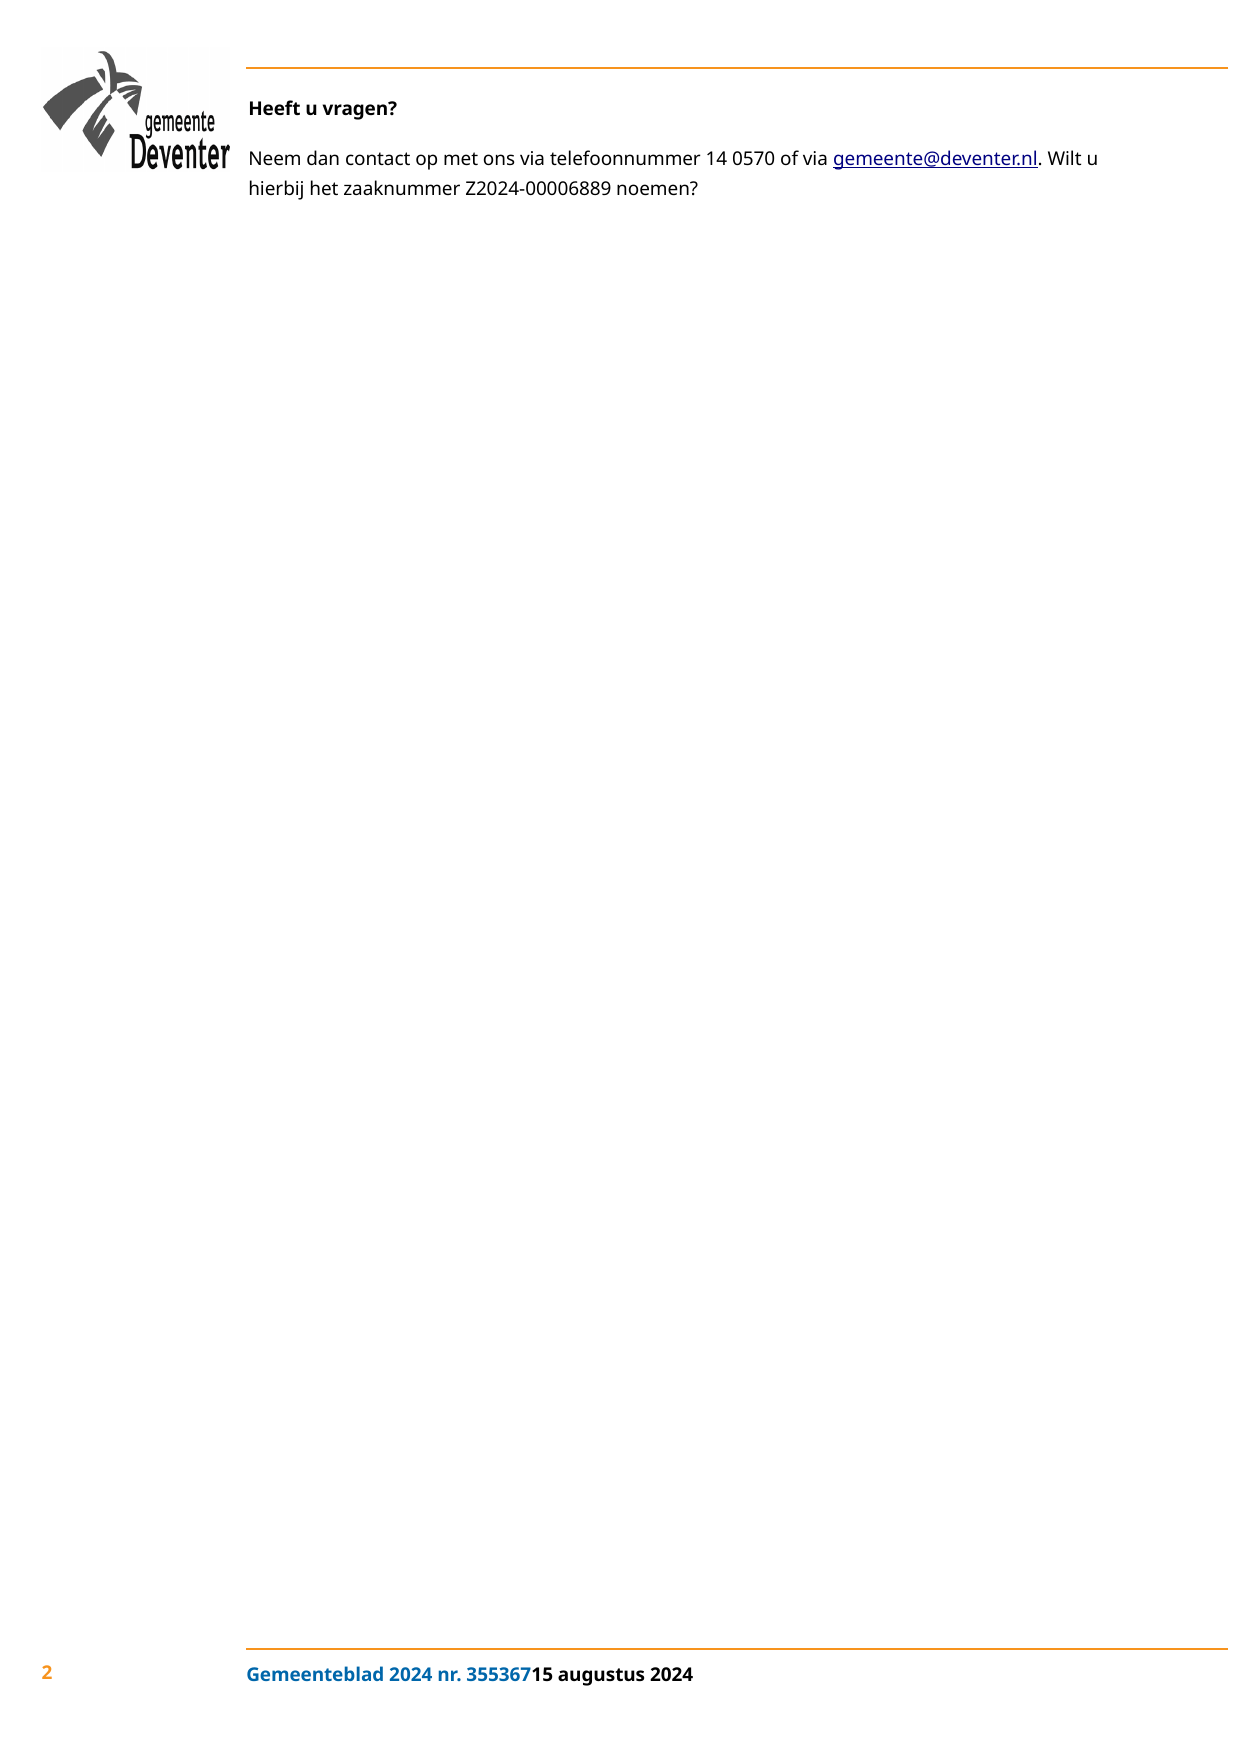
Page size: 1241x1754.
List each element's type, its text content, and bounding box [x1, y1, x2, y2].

text Neem dan contact op met ons via telefoonnummer 14 0570 of via gemeente@deventer.nl. Wilt u hierbij het zaaknummer Z2024-00006889 noemen? [248, 145, 1152, 201]
picture [41, 47, 231, 172]
text Heeft u vragen? [248, 95, 1152, 121]
